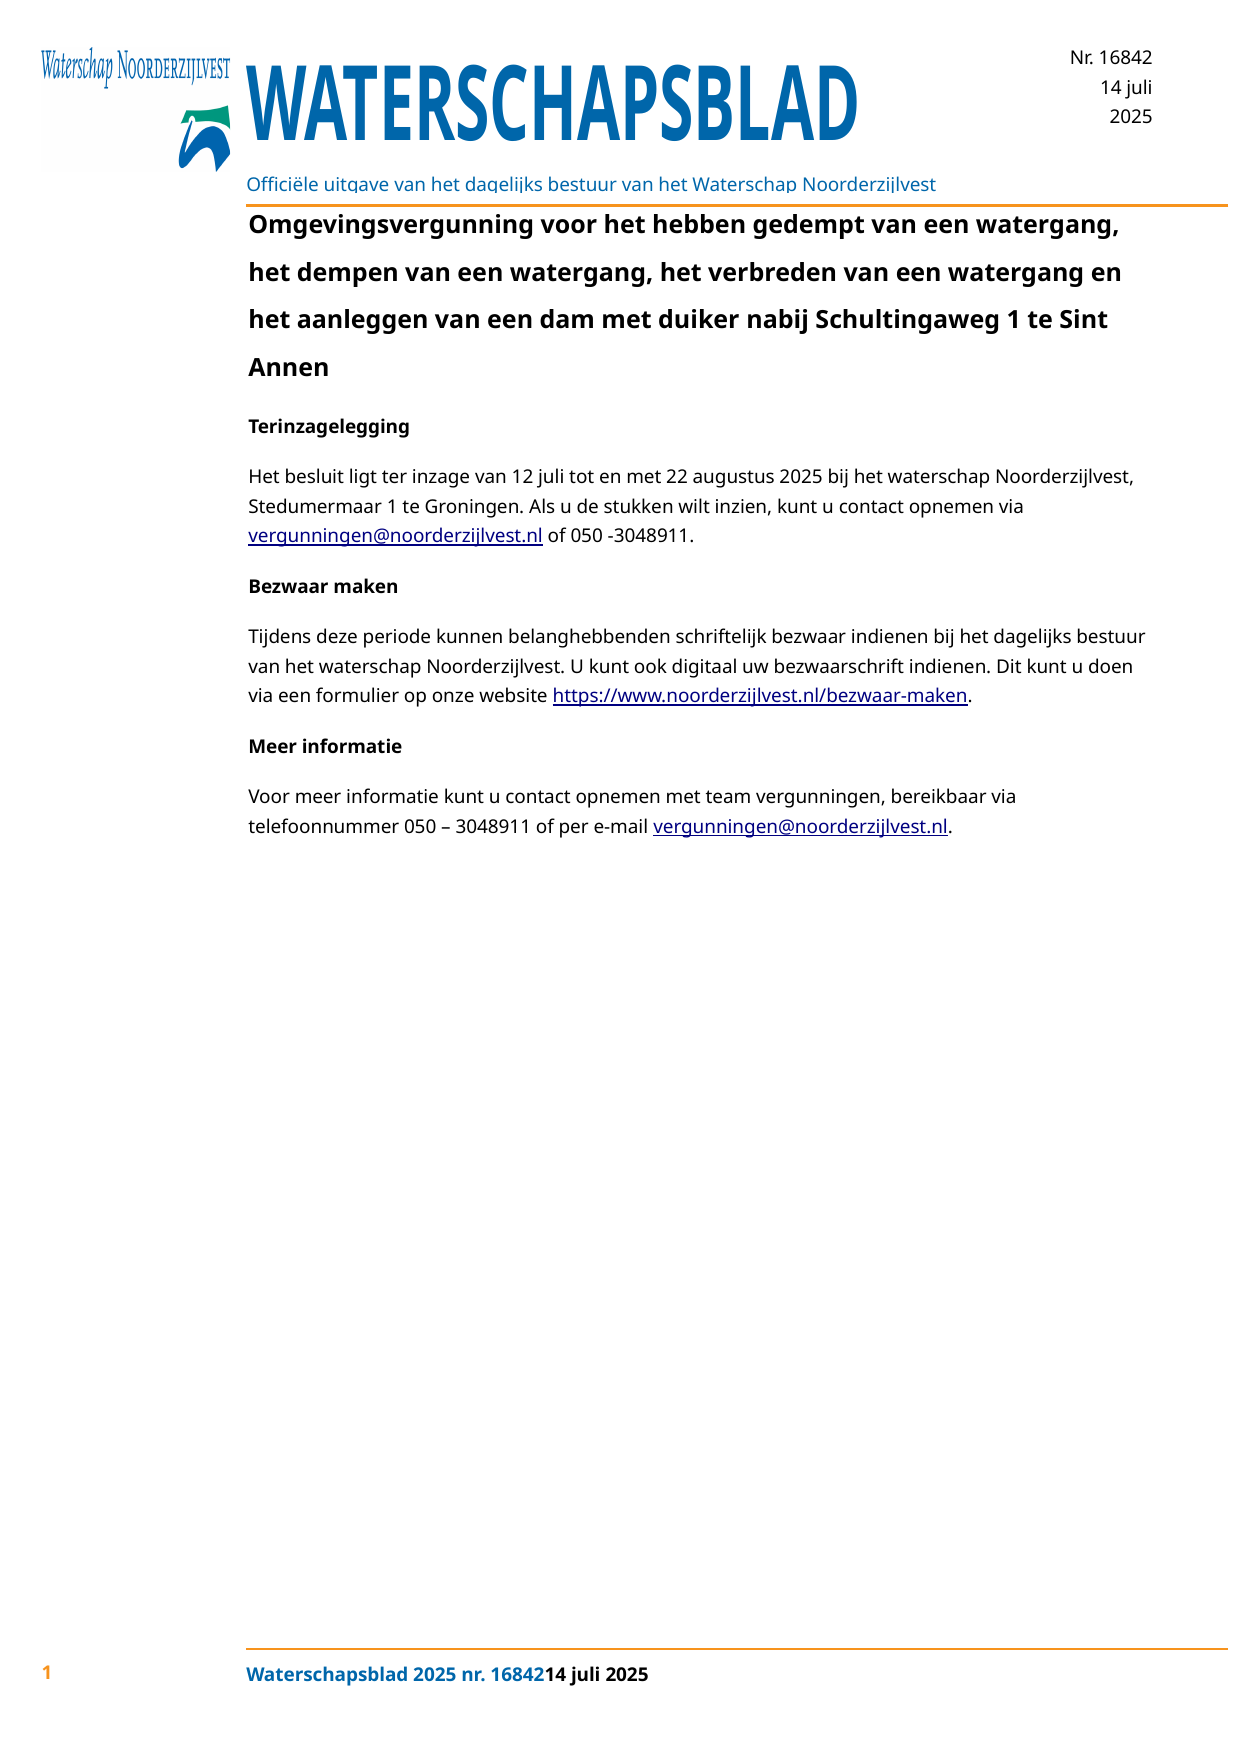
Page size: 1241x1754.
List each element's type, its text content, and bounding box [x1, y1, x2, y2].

picture [41, 47, 231, 172]
text Bezwaar maken [248, 573, 1152, 599]
text Tijdens deze periode kunnen belanghebbenden schriftelijk bezwaar indienen bij het dagelijks bestuur van het waterschap Noorderzijlvest. U kunt ook digitaal uw bezwaarschrift indienen. Dit kunt u doen via een formulier op onze website https://www.noorderzijlvest.nl/bezwaar-maken. [248, 623, 1152, 708]
text Het besluit ligt ter inzage van 12 juli tot en met 22 augustus 2025 bij het waterschap Noorderzijlvest, Stedumermaar 1 te Groningen. Als u de stukken wilt inzien, kunt u contact opnemen via vergunningen@noorderzijlvest.nl of 050 -3048911. [248, 463, 1152, 548]
text Terinzagelegging [248, 413, 1152, 439]
text Omgevingsvergunning voor het hebben gedempt van een watergang, het dempen van een watergang, het verbreden van een watergang en het aanleggen van een dam met duiker nabij Schultingaweg 1 te Sint Annen [248, 207, 1152, 384]
text Voor meer informatie kunt u contact opnemen met team vergunningen, bereikbaar via telefoonnummer 050 – 3048911 of per e-mail vergunningen@noorderzijlvest.nl. [248, 783, 1152, 839]
text Meer informatie [248, 733, 1152, 759]
